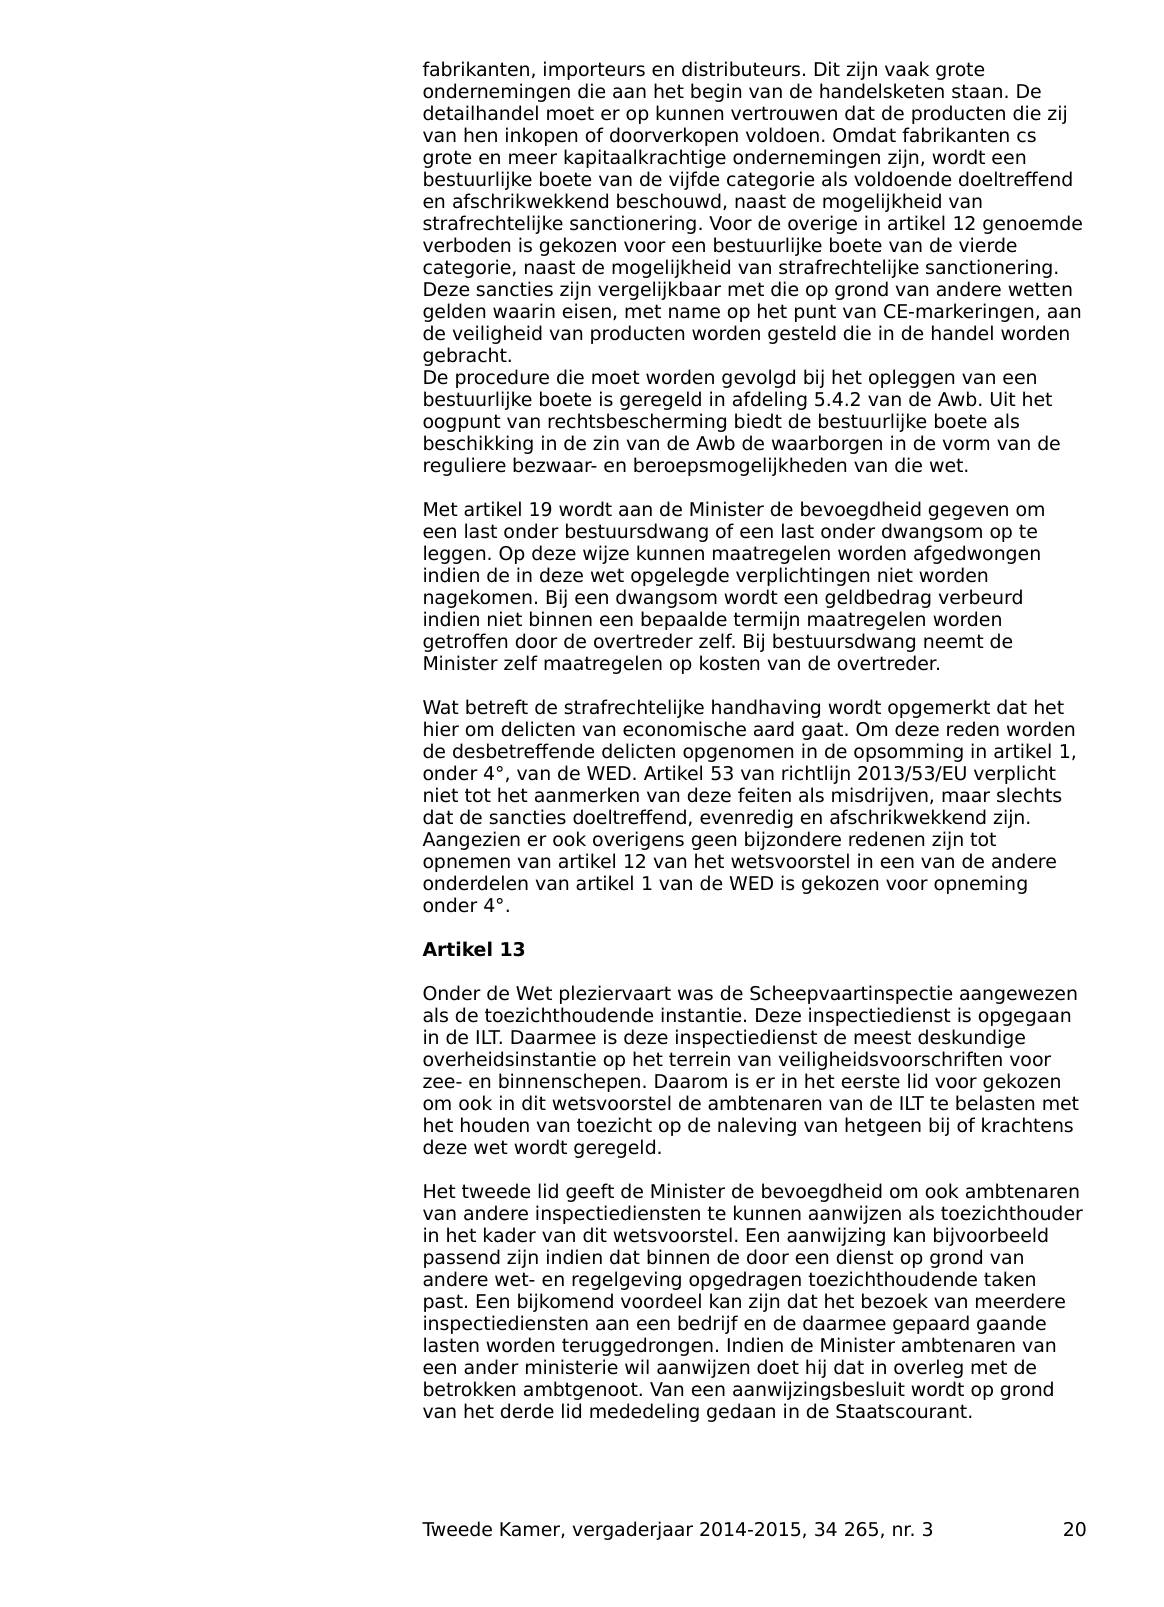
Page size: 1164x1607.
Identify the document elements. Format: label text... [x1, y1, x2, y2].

text fabrikanten, importeurs en distributeurs. Dit zijn vaak grote ondernemingen die aan het begin van de handelsketen staan. De detailhandel moet er op kunnen vertrouwen dat de producten die zij van hen inkopen of doorverkopen voldoen. Omdat fabrikanten cs grote en meer kapitaalkrachtige ondernemingen zijn, wordt een bestuurlijke boete van de vijfde categorie als voldoende doeltreffend en afschrikwekkend beschouwd, naast de mogelijkheid van strafrechtelijke sanctionering. Voor de overige in artikel 12 genoemde verboden is gekozen voor een bestuurlijke boete van de vierde categorie, naast de mogelijkheid van strafrechtelijke sanctionering. Deze sancties zijn vergelijkbaar met die op grond van andere wetten gelden waarin eisen, met name op het punt van CE-markeringen, aan de veiligheid van producten worden gesteld die in de handel worden gebracht. [422, 59, 1087, 367]
text Het tweede lid geeft de Minister de bevoegdheid om ook ambtenaren van andere inspectiediensten te kunnen aanwijzen als toezichthouder in het kader van dit wetsvoorstel. Een aanwijzing kan bijvoorbeeld passend zijn indien dat binnen de door een dienst op grond van andere wet- en regelgeving opgedragen toezichthoudende taken past. Een bijkomend voordeel kan zijn dat het bezoek van meerdere inspectiediensten aan een bedrijf en de daarmee gepaard gaande lasten worden teruggedrongen. Indien de Minister ambtenaren van een ander ministerie wil aanwijzen doet hij dat in overleg met de betrokken ambtgenoot. Van een aanwijzingsbesluit wordt op grond van het derde lid mededeling gedaan in de Staatscourant. [422, 1181, 1087, 1423]
text Onder de Wet pleziervaart was de Scheepvaartinspectie aangewezen als de toezichthoudende instantie. Deze inspectiedienst is opgegaan in de ILT. Daarmee is deze inspectiedienst de meest deskundige overheidsinstantie op het terrein van veiligheidsvoorschriften voor zee- en binnenschepen. Daarom is er in het eerste lid voor gekozen om ook in dit wetsvoorstel de ambtenaren van de ILT te belasten met het houden van toezicht op de naleving van hetgeen bij of krachtens deze wet wordt geregeld. [422, 983, 1087, 1159]
text Met artikel 19 wordt aan de Minister de bevoegdheid gegeven om een last onder bestuursdwang of een last onder dwangsom op te leggen. Op deze wijze kunnen maatregelen worden afgedwongen indien de in deze wet opgelegde verplichtingen niet worden nagekomen. Bij een dwangsom wordt een geldbedrag verbeurd indien niet binnen een bepaalde termijn maatregelen worden getroffen door de overtreder zelf. Bij bestuursdwang neemt de Minister zelf maatregelen op kosten van de overtreder. [422, 499, 1087, 675]
text Wat betreft de strafrechtelijke handhaving wordt opgemerkt dat het hier om delicten van economische aard gaat. Om deze reden worden de desbetreffende delicten opgenomen in de opsomming in artikel 1, onder 4°, van de WED. Artikel 53 van richtlijn 2013/53/EU verplicht niet tot het aanmerken van deze feiten als misdrijven, maar slechts dat de sancties doeltreffend, evenredig en afschrikwekkend zijn. Aangezien er ook overigens geen bijzondere redenen zijn tot opnemen van artikel 12 van het wetsvoorstel in een van de andere onderdelen van artikel 1 van de WED is gekozen voor opneming onder 4°. [422, 697, 1087, 917]
subtitle Artikel 13 [422, 939, 1087, 961]
text De procedure die moet worden gevolgd bij het opleggen van een bestuurlijke boete is geregeld in afdeling 5.4.2 van de Awb. Uit het oogpunt van rechtsbescherming biedt de bestuurlijke boete als beschikking in de zin van de Awb de waarborgen in de vorm van de reguliere bezwaar- en beroepsmogelijkheden van die wet. [422, 367, 1087, 477]
